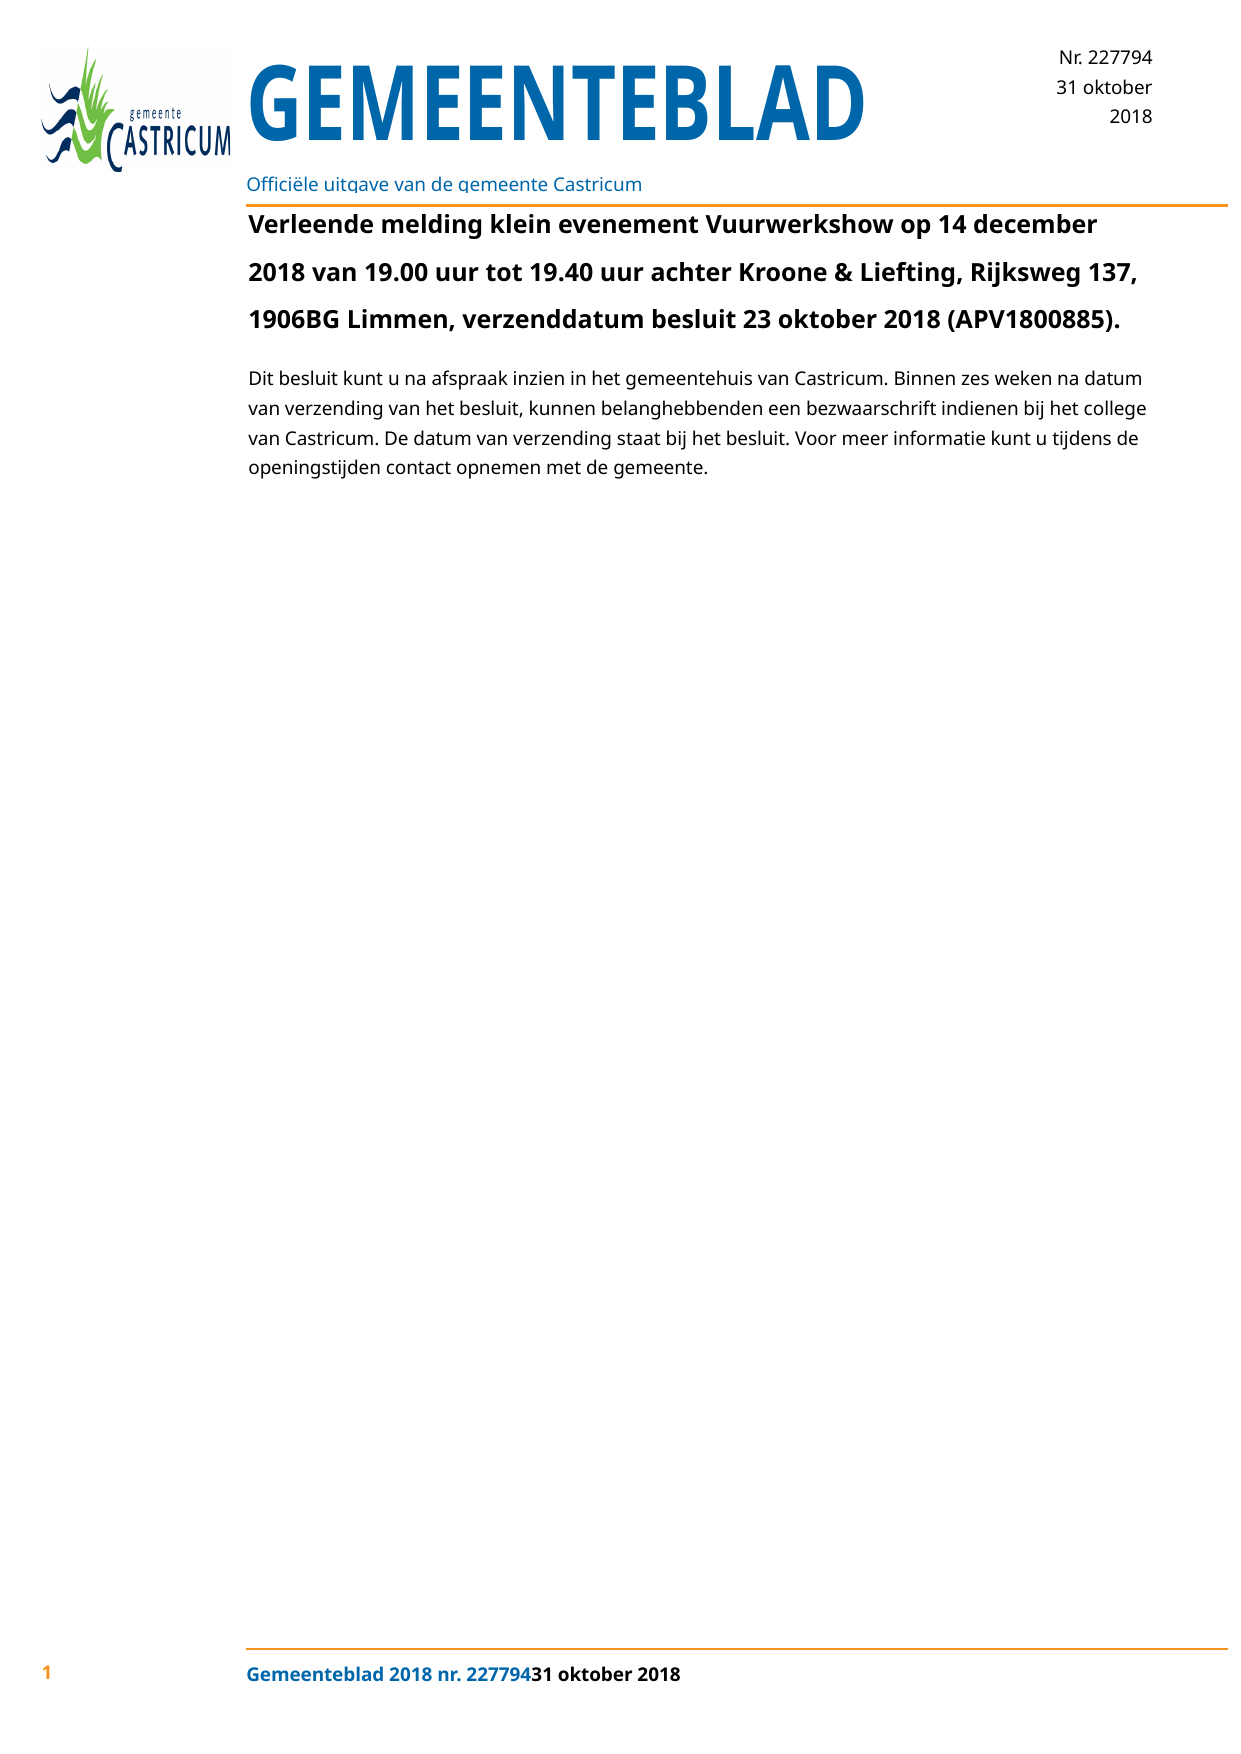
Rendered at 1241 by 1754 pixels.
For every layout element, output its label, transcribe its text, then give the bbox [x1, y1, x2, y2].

picture [41, 47, 231, 172]
text Dit besluit kunt u na afspraak inzien in het gemeentehuis van Castricum. Binnen zes weken na datum van verzending van het besluit, kunnen belanghebbenden een bezwaarschrift indienen bij het college van Castricum. De datum van verzending staat bij het besluit. Voor meer informatie kunt u tijdens de openingstijden contact opnemen met de gemeente. [248, 366, 1152, 480]
text Verleende melding klein evenement Vuurwerkshow op 14 december 2018 van 19.00 uur tot 19.40 uur achter Kroone & Liefting, Rijksweg 137, 1906BG Limmen, verzenddatum besluit 23 oktober 2018 (APV1800885). [248, 207, 1152, 336]
